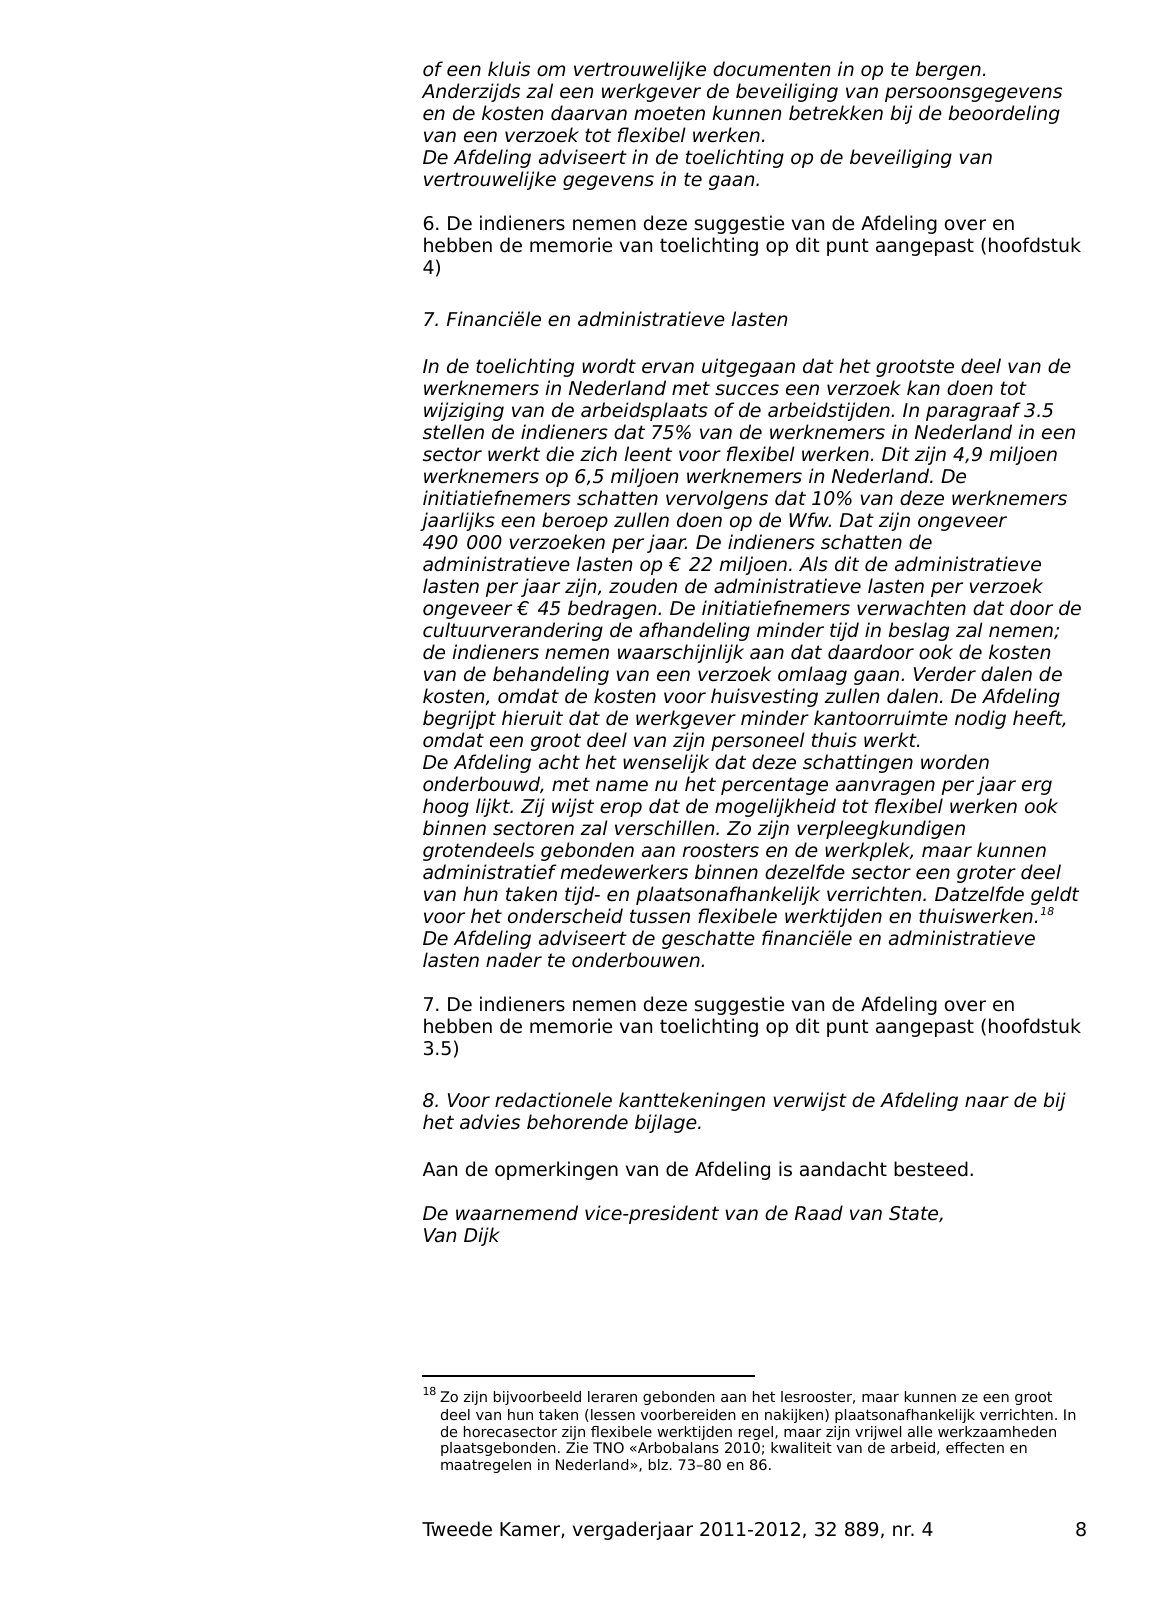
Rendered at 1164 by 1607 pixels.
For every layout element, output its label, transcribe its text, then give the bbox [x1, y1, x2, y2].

text 7. De indieners nemen deze suggestie van de Afdeling over en hebben de memorie van toelichting op dit punt aangepast (hoofdstuk 3.5) [422, 994, 1087, 1059]
text De Afdeling acht het wenselijk dat deze schattingen worden onderbouwd, met name nu het percentage aanvragen per jaar erg hoog lijkt. Zij wijst erop dat de mogelijkheid tot flexibel werken ook binnen sectoren zal verschillen. Zo zijn verpleegkundigen grotendeels gebonden aan roosters en de werkplek, maar kunnen administratief medewerkers binnen dezelfde sector een groter deel van hun taken tijd- en plaatsonafhankelijk verrichten. Datzelfde geldt voor het onderscheid tussen flexibele werktijden en thuiswerken. [422, 752, 1087, 927]
text Zo zijn bijvoorbeeld leraren gebonden aan het lesrooster, maar kunnen ze een groot deel van hun taken (lessen voorbereiden en nakijken) plaatsonafhankelijk verrichten. In de horecasector zijn flexibele werktijden regel, maar zijn vrijwel alle werkzaamheden plaatsgebonden. Zie TNO «Arbobalans 2010; kwaliteit van de arbeid, effecten en maatregelen in Nederland», blz. 73–80 en 86. [422, 1385, 1087, 1474]
text Van Dijk [422, 1225, 1087, 1247]
subtitle 7. Financiële en administratieve lasten [422, 309, 1087, 331]
text 6. De indieners nemen deze suggestie van de Afdeling over en hebben de memorie van toelichting op dit punt aangepast (hoofdstuk 4) [422, 213, 1087, 279]
subtitle 8. Voor redactionele kanttekeningen verwijst de Afdeling naar de bij het advies behorende bijlage. [422, 1089, 1087, 1133]
text of een kluis om vertrouwelijke documenten in op te bergen. Anderzijds zal een werkgever de beveiliging van persoonsgegevens en de kosten daarvan moeten kunnen betrekken bij de beoordeling van een verzoek tot flexibel werken. [422, 59, 1087, 147]
text Aan de opmerkingen van de Afdeling is aandacht besteed. [422, 1158, 1087, 1181]
text In de toelichting wordt ervan uitgegaan dat het grootste deel van de werknemers in Nederland met succes een verzoek kan doen tot wijziging van de arbeidsplaats of de arbeidstijden. In paragraaf 3.5 stellen de indieners dat 75% van de werknemers in Nederland in een sector werkt die zich leent voor flexibel werken. Dit zijn 4,9 miljoen werknemers op 6,5 miljoen werknemers in Nederland. De initiatiefnemers schatten vervolgens dat 10% van deze werknemers jaarlijks een beroep zullen doen op de Wfw. Dat zijn ongeveer 490 000 verzoeken per jaar. De indieners schatten de administratieve lasten op € 22 miljoen. Als dit de administratieve lasten per jaar zijn, zouden de administratieve lasten per verzoek ongeveer € 45 bedragen. De initiatiefnemers verwachten dat door de cultuurverandering de afhandeling minder tijd in beslag zal nemen; de indieners nemen waarschijnlijk aan dat daardoor ook de kosten van de behandeling van een verzoek omlaag gaan. Verder dalen de kosten, omdat de kosten voor huisvesting zullen dalen. De Afdeling begrijpt hieruit dat de werkgever minder kantoorruimte nodig heeft, omdat een groot deel van zijn personeel thuis werkt. [422, 356, 1087, 752]
text De Afdeling adviseert in de toelichting op de beveiliging van vertrouwelijke gegevens in te gaan. [422, 147, 1087, 191]
text De Afdeling adviseert de geschatte financiële en administratieve lasten nader te onderbouwen. [422, 927, 1087, 971]
text De waarnemend vice-president van de Raad van State, [422, 1203, 1087, 1225]
